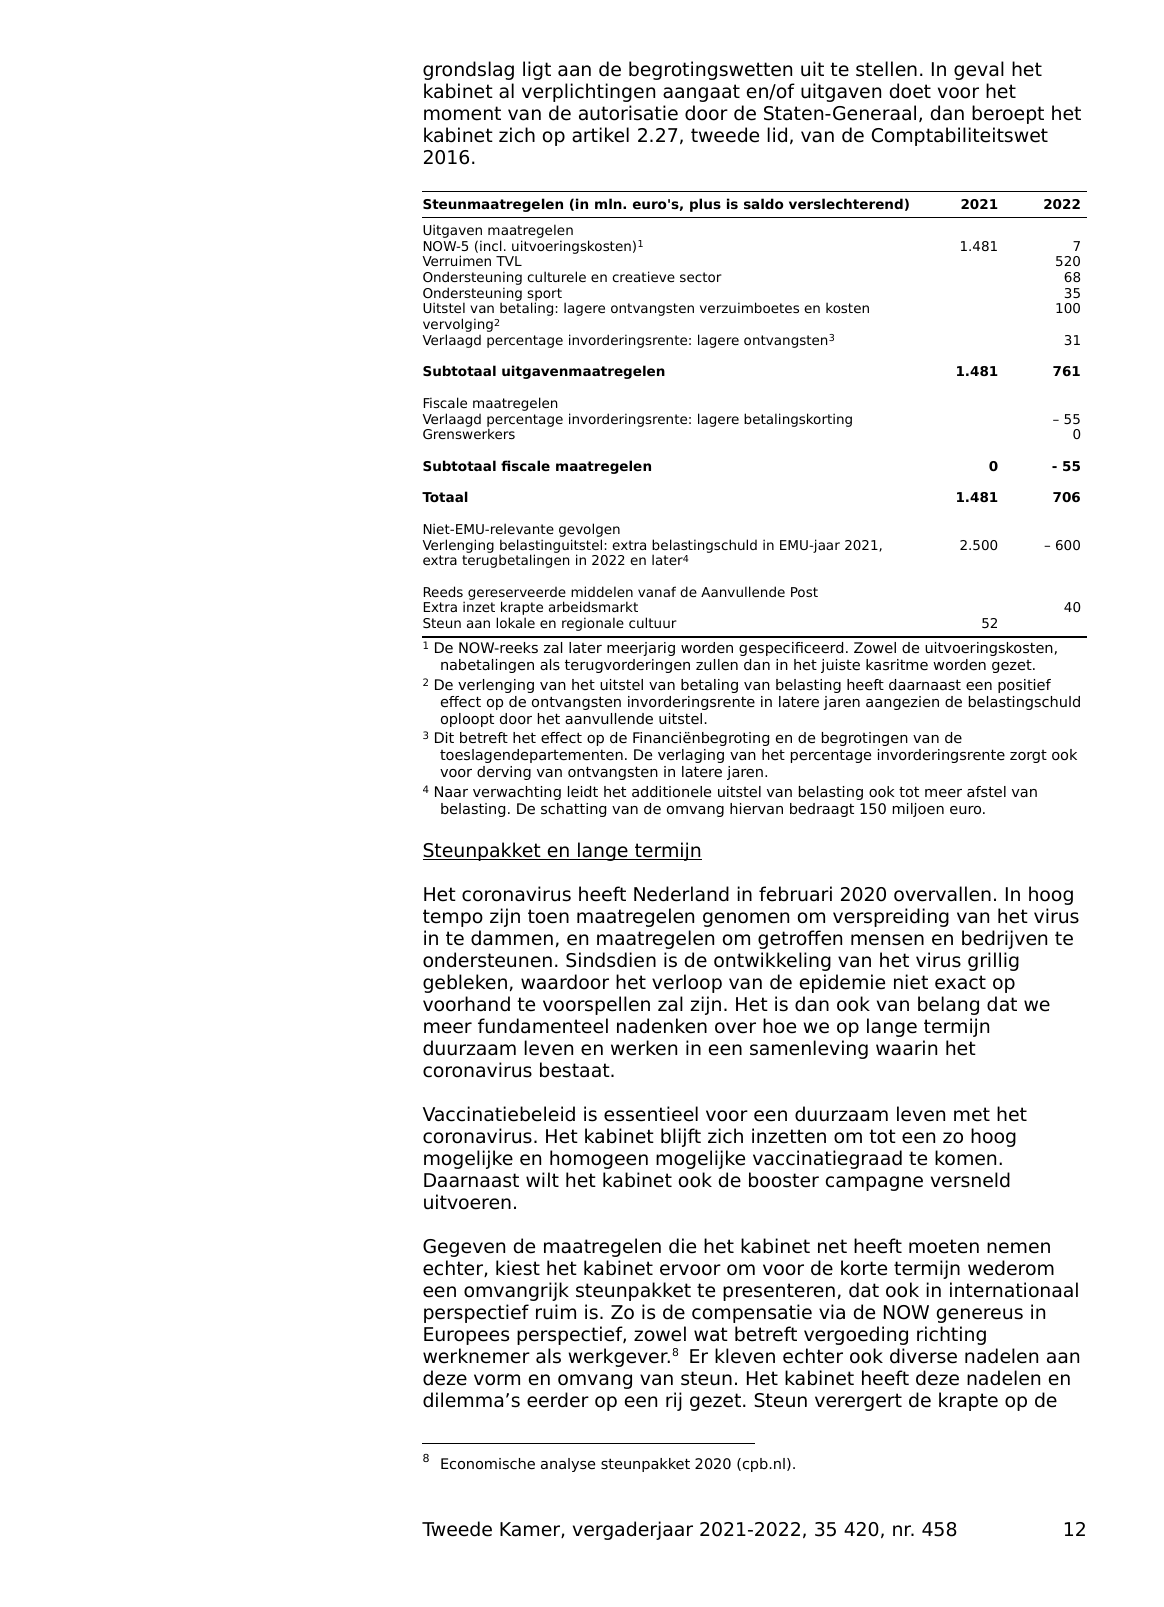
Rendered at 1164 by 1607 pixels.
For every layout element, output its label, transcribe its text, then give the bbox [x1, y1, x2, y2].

table_cell [422, 506, 915, 522]
table_cell – 55 [1004, 411, 1087, 427]
table_cell Totaal [422, 490, 915, 506]
table_cell 1.481 [915, 239, 1004, 254]
table_cell [915, 427, 1004, 443]
table_cell [422, 349, 915, 364]
table_cell [915, 333, 1004, 348]
table_cell 1.481 [915, 490, 1004, 506]
table_cell [1004, 443, 1087, 459]
table_cell Niet-EMU-relevante gevolgen [422, 522, 915, 537]
text grondslag ligt aan de begrotingswetten uit te stellen. In geval het kabinet al verplichtingen aangaat en/of uitgaven doet voor het moment van de autorisatie door de Staten-Generaal, dan beroept het kabinet zich op artikel 2.27, tweede lid, van de Comptabiliteitswet 2016. [422, 59, 1087, 169]
table_cell Reeds gereserveerde middelen vanaf de Aanvullende Post [422, 585, 915, 600]
table_cell [1004, 522, 1087, 537]
table_cell 520 [1004, 254, 1087, 270]
table_cell Verlaagd percentage invorderingsrente: lagere betalingskorting [422, 411, 915, 427]
table_cell [915, 522, 1004, 537]
table_cell [915, 218, 1004, 238]
table_cell [915, 411, 1004, 427]
table_cell [915, 349, 1004, 364]
text Het coronavirus heeft Nederland in februari 2020 overvallen. In hoog tempo zijn toen maatregelen genomen om verspreiding van het virus in te dammen, en maatregelen om getroffen mensen en bedrijven te ondersteunen. Sindsdien is de ontwikkeling van het virus grillig gebleken, waardoor het verloop van de epidemie niet exact op voorhand te voorspellen zal zijn. Het is dan ook van belang dat we meer fundamenteel nadenken over hoe we op lange termijn duurzaam leven en werken in een samenleving waarin het coronavirus bestaat. [422, 884, 1087, 1082]
subtitle Steunpakket en lange termijn [422, 840, 1087, 862]
table_cell [915, 569, 1004, 584]
table_cell Verlenging belastinguitstel: extra belastingschuld in EMU-jaar 2021, extra terugbetalingen in 2022 en later4 [422, 537, 915, 569]
table_cell [1004, 380, 1087, 396]
table_header 2022 [1004, 192, 1087, 217]
table_cell [915, 443, 1004, 459]
table_cell [422, 380, 915, 396]
table_cell Grenswerkers [422, 427, 915, 443]
table_cell [915, 301, 1004, 333]
table_cell 7 [1004, 239, 1087, 254]
table_cell [1004, 569, 1087, 584]
table_cell Steun aan lokale en regionale cultuur [422, 616, 915, 636]
table_cell [1004, 396, 1087, 411]
table_cell Fiscale maatregelen [422, 396, 915, 411]
table_cell Verruimen TVL [422, 254, 915, 270]
table_cell - 55 [1004, 459, 1087, 474]
table_cell 761 [1004, 364, 1087, 380]
table_cell 0 [1004, 427, 1087, 443]
table_cell – 600 [1004, 537, 1087, 569]
table_cell [915, 506, 1004, 522]
table_cell [1004, 349, 1087, 364]
text Vaccinatiebeleid is essentieel voor een duurzaam leven met het coronavirus. Het kabinet blijft zich inzetten om tot een zo hoog mogelijke en homogeen mogelijke vaccinatiegraad te komen. Daarnaast wilt het kabinet ook de booster campagne versneld uitvoeren. [422, 1104, 1087, 1214]
table_cell Extra inzet krapte arbeidsmarkt [422, 600, 915, 616]
table_cell [915, 600, 1004, 616]
table_cell [915, 396, 1004, 411]
text Economische analyse steunpakket 2020 (cpb.nl). [422, 1452, 1087, 1474]
table_cell [915, 585, 1004, 600]
table_cell NOW-5 (incl. uitvoeringskosten)1 [422, 239, 915, 254]
table_cell Ondersteuning sport [422, 286, 915, 301]
table_cell 1 De NOW-reeks zal later meerjarig worden gespecificeerd. Zowel de uitvoeringskosten, nabetalingen als terugvorderingen zullen dan in het juiste kasritme worden gezet. 2 De verlenging van het uitstel van betaling van belasting heeft daarnaast een positief effect op de ontvangsten invorderingsrente in latere jaren aangezien de belastingschuld oploopt door het aanvullende uitstel. 3 Dit betreft het effect op de Financiënbegroting en de begrotingen van de toeslagendepartementen. De verlaging van het percentage invorderingsrente zorgt ook voor derving van ontvangsten in latere jaren. 4 Naar verwachting leidt het additionele uitstel van belasting ook tot meer afstel van belasting. De schatting van de omvang hiervan bedraagt 150 miljoen euro. [422, 638, 1087, 818]
table_cell 52 [915, 616, 1004, 636]
table_cell [915, 270, 1004, 286]
table_cell [422, 569, 915, 584]
table_cell [915, 286, 1004, 301]
table_cell [1004, 506, 1087, 522]
table_header 2021 [915, 192, 1004, 217]
table_cell Uitstel van betaling: lagere ontvangsten verzuimboetes en kosten vervolging2 [422, 301, 915, 333]
table_cell [915, 254, 1004, 270]
table_cell [1004, 585, 1087, 600]
text Gegeven de maatregelen die het kabinet net heeft moeten nemen echter, kiest het kabinet ervoor om voor de korte termijn wederom een omvangrijk steunpakket te presenteren, dat ook in internationaal perspectief ruim is. Zo is de compensatie via de NOW genereus in Europees perspectief, zowel wat betreft vergoeding richting werknemer als werkgever. Er kleven echter ook diverse nadelen aan deze vorm en omvang van steun. Het kabinet heeft deze nadelen en dilemma’s eerder op een rij gezet. Steun verergert de krapte op de [422, 1236, 1087, 1412]
table_header Steunmaatregelen (in mln. euro's, plus is saldo verslechterend) [422, 192, 915, 217]
table_cell 31 [1004, 333, 1087, 348]
table_cell Subtotaal uitgavenmaatregelen [422, 364, 915, 380]
table_cell 2.500 [915, 537, 1004, 569]
table_cell [422, 443, 915, 459]
table_cell [1004, 218, 1087, 238]
table_cell 0 [915, 459, 1004, 474]
table_cell 706 [1004, 490, 1087, 506]
table_cell [1004, 616, 1087, 636]
table_cell [915, 380, 1004, 396]
table_cell 100 [1004, 301, 1087, 333]
table_cell Verlaagd percentage invorderingsrente: lagere ontvangsten3 [422, 333, 915, 348]
table_cell Subtotaal fiscale maatregelen [422, 459, 915, 474]
table_cell Ondersteuning culturele en creatieve sector [422, 270, 915, 286]
table_cell 1.481 [915, 364, 1004, 380]
table_cell [915, 474, 1004, 490]
table_cell [422, 474, 915, 490]
table_cell [1004, 474, 1087, 490]
table_cell Uitgaven maatregelen [422, 218, 915, 238]
table_cell 35 [1004, 286, 1087, 301]
table_cell 68 [1004, 270, 1087, 286]
table_cell 40 [1004, 600, 1087, 616]
